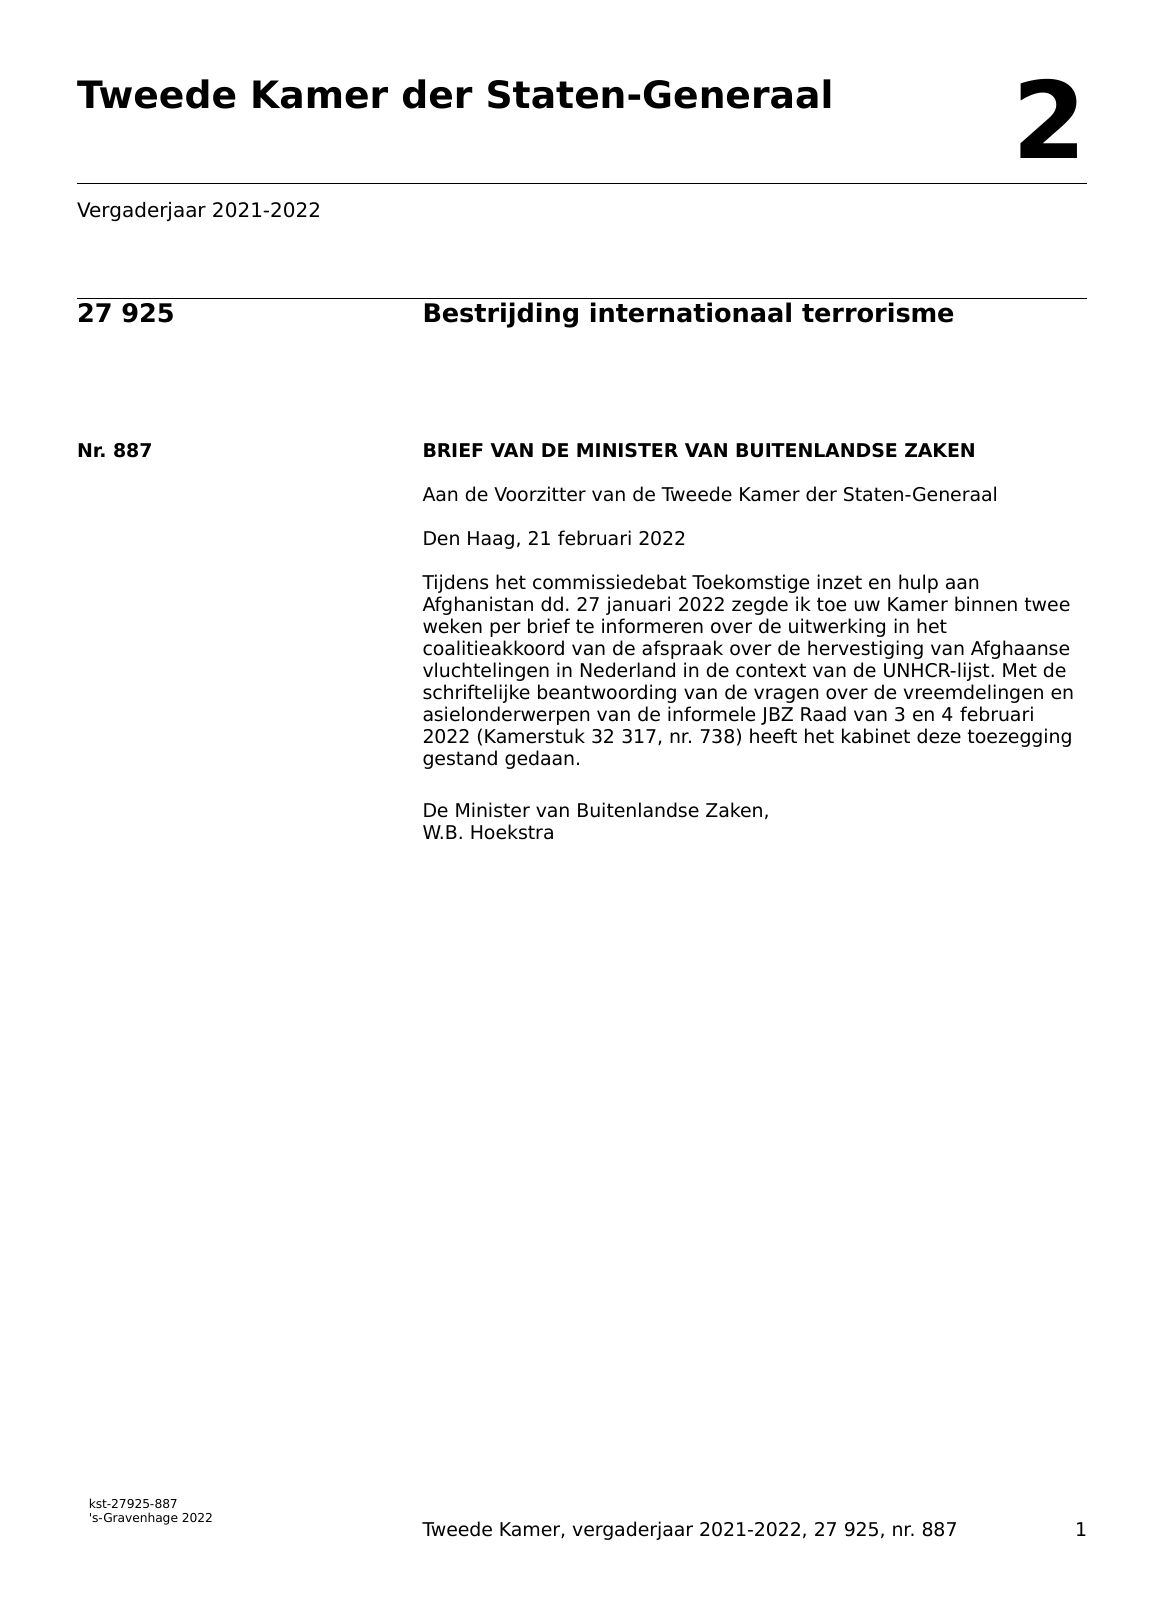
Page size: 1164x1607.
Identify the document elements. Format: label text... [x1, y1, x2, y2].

text kst-27925-887 [88, 1497, 323, 1511]
subtitle 27 925 Bestrijding internationaal terrorisme [77, 299, 1087, 329]
text 's-Gravenhage 2022 [88, 1511, 323, 1525]
table_cell Vergaderjaar 2021-2022 [77, 184, 1087, 298]
text Aan de Voorzitter van de Tweede Kamer der Staten-Generaal [422, 484, 1087, 506]
table_header Tweede Kamer der Staten-Generaal [77, 59, 886, 183]
text Den Haag, 21 februari 2022 [422, 528, 1087, 550]
text Tijdens het commissiedebat Toekomstige inzet en hulp aan Afghanistan dd. 27 januari 2022 zegde ik toe uw Kamer binnen twee weken per brief te informeren over de uitwerking in het coalitieakkoord van de afspraak over de hervestiging van Afghaanse vluchtelingen in Nederland in de context van de UNHCR-lijst. Met de schriftelijke beantwoording van de vragen over de vreemdelingen en asielonderwerpen van de informele JBZ Raad van 3 en 4 februari 2022 (Kamerstuk 32 317, nr. 738) heeft het kabinet deze toezegging gestand gedaan. [422, 572, 1087, 770]
text De Minister van Buitenlandse Zaken, W.B. Hoekstra [422, 800, 1087, 844]
subtitle Nr. 887 BRIEF VAN DE MINISTER VAN BUITENLANDSE ZAKEN [77, 440, 1087, 462]
table_header 2 [886, 59, 1087, 183]
